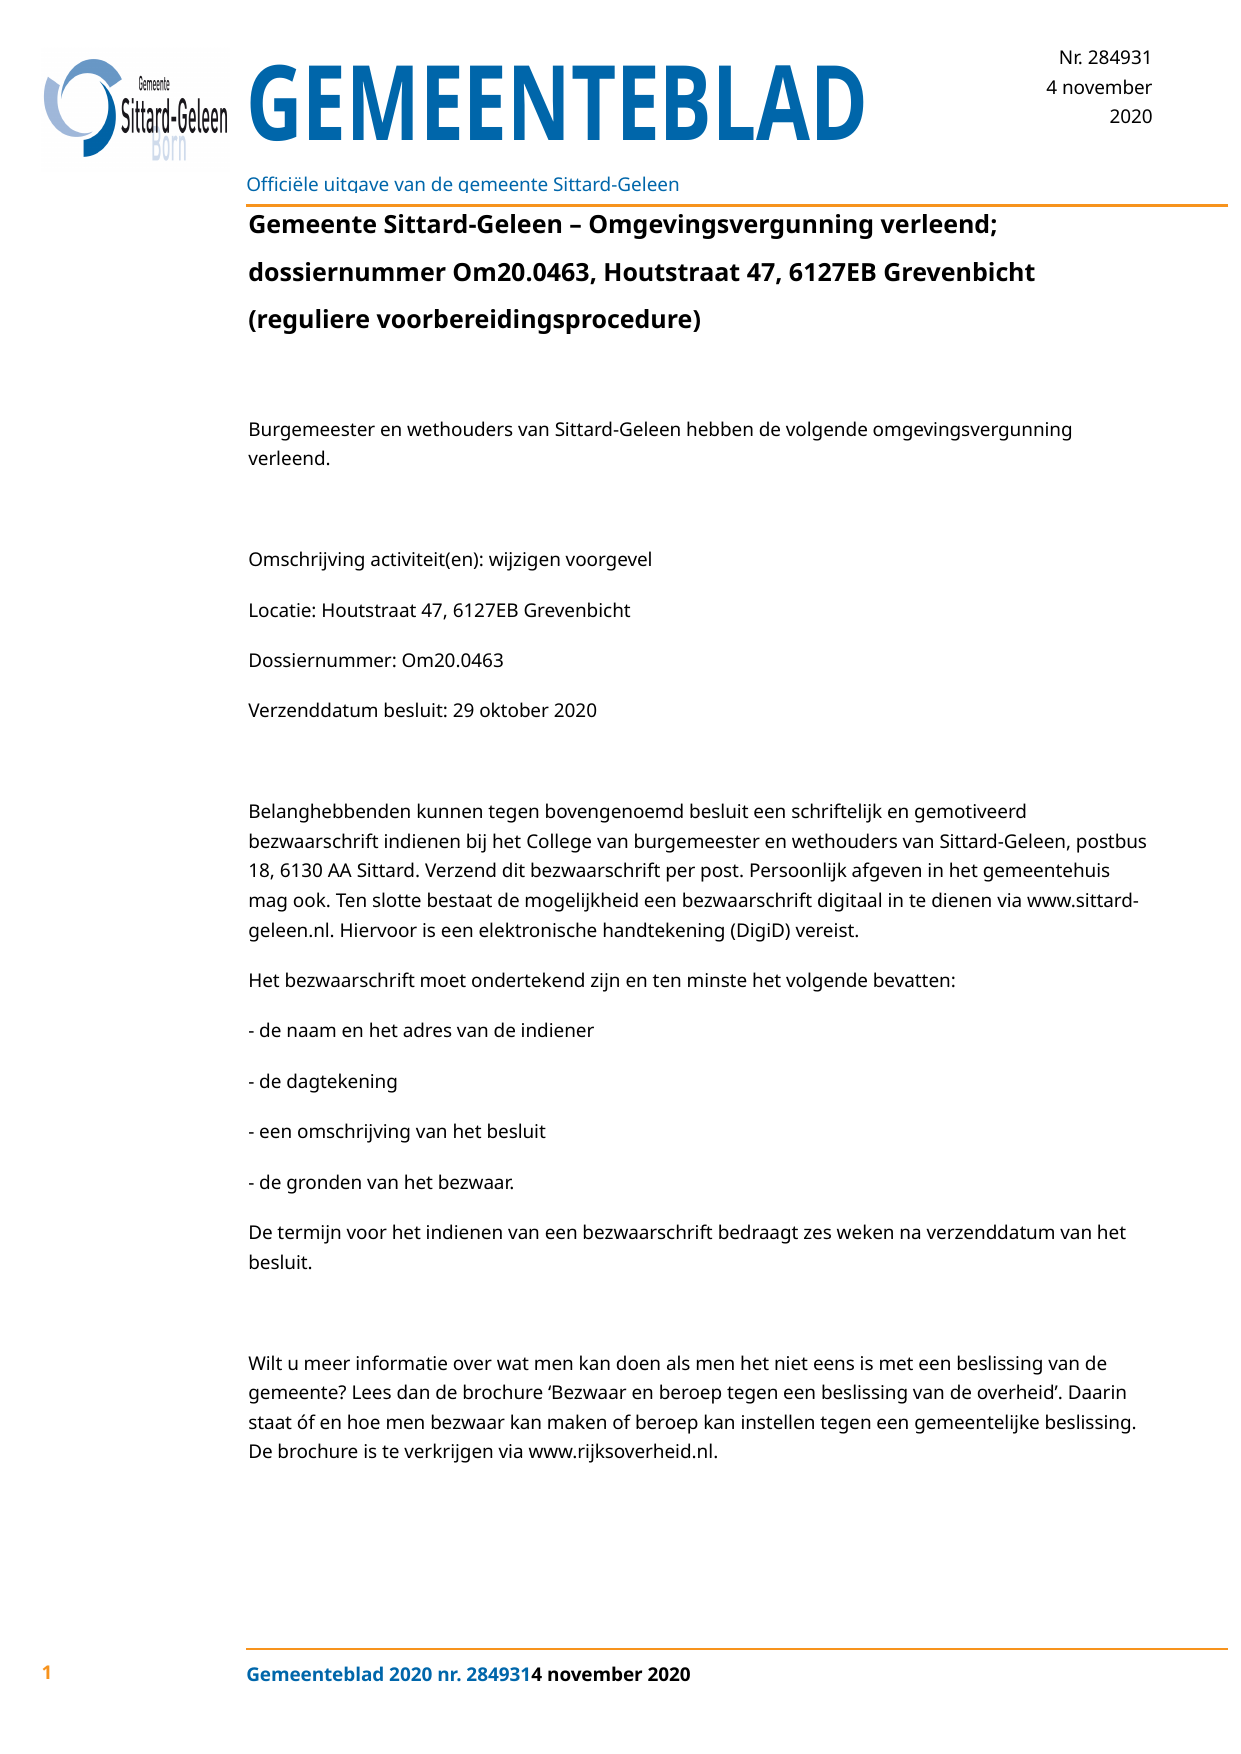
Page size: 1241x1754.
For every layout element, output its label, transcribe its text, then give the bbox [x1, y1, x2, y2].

text Omschrijving activiteit(en): wijzigen voorgevel [248, 546, 1152, 572]
text Locatie: Houtstraat 47, 6127EB Grevenbicht [248, 597, 1152, 622]
text Belanghebbenden kunnen tegen bovengenoemd besluit een schriftelijk en gemotiveerd bezwaarschrift indienen bij het College van burgemeester en wethouders van Sittard-Geleen, postbus 18, 6130 AA Sittard. Verzend dit bezwaarschrift per post. Persoonlijk afgeven in het gemeentehuis mag ook. Ten slotte bestaat de mogelijkheid een bezwaarschrift digitaal in te dienen via www.sittard-geleen.nl. Hiervoor is een elektronische handtekening (DigiD) vereist. [248, 798, 1152, 942]
text Burgemeester en wethouders van Sittard-Geleen hebben de volgende omgevingsvergunning verleend. [248, 416, 1152, 471]
text - de naam en het adres van de indiener [248, 1018, 1152, 1043]
text - een omschrijving van het besluit [248, 1118, 1152, 1144]
picture [41, 47, 231, 172]
text Verzenddatum besluit: 29 oktober 2020 [248, 698, 1152, 723]
text - de dagtekening [248, 1068, 1152, 1094]
text Het bezwaarschrift moet ondertekend zijn en ten minste het volgende bevatten: [248, 967, 1152, 993]
text - de gronden van het bezwaar. [248, 1169, 1152, 1194]
text Dossiernummer: Om20.0463 [248, 647, 1152, 673]
text Gemeente Sittard-Geleen – Omgevingsvergunning verleend; dossiernummer Om20.0463, Houtstraat 47, 6127EB Grevenbicht (reguliere voorbereidingsprocedure) [248, 207, 1152, 336]
text De termijn voor het indienen van een bezwaarschrift bedraagt zes weken na verzenddatum van het besluit. [248, 1219, 1152, 1274]
text Wilt u meer informatie over wat men kan doen als men het niet eens is met een beslissing van de gemeente? Lees dan de brochure ‘Bezwaar en beroep tegen een beslissing van de overheid’. Daarin staat óf en hoe men bezwaar kan maken of beroep kan instellen tegen een gemeentelijke beslissing. De brochure is te verkrijgen via www.rijksoverheid.nl. [248, 1350, 1152, 1464]
